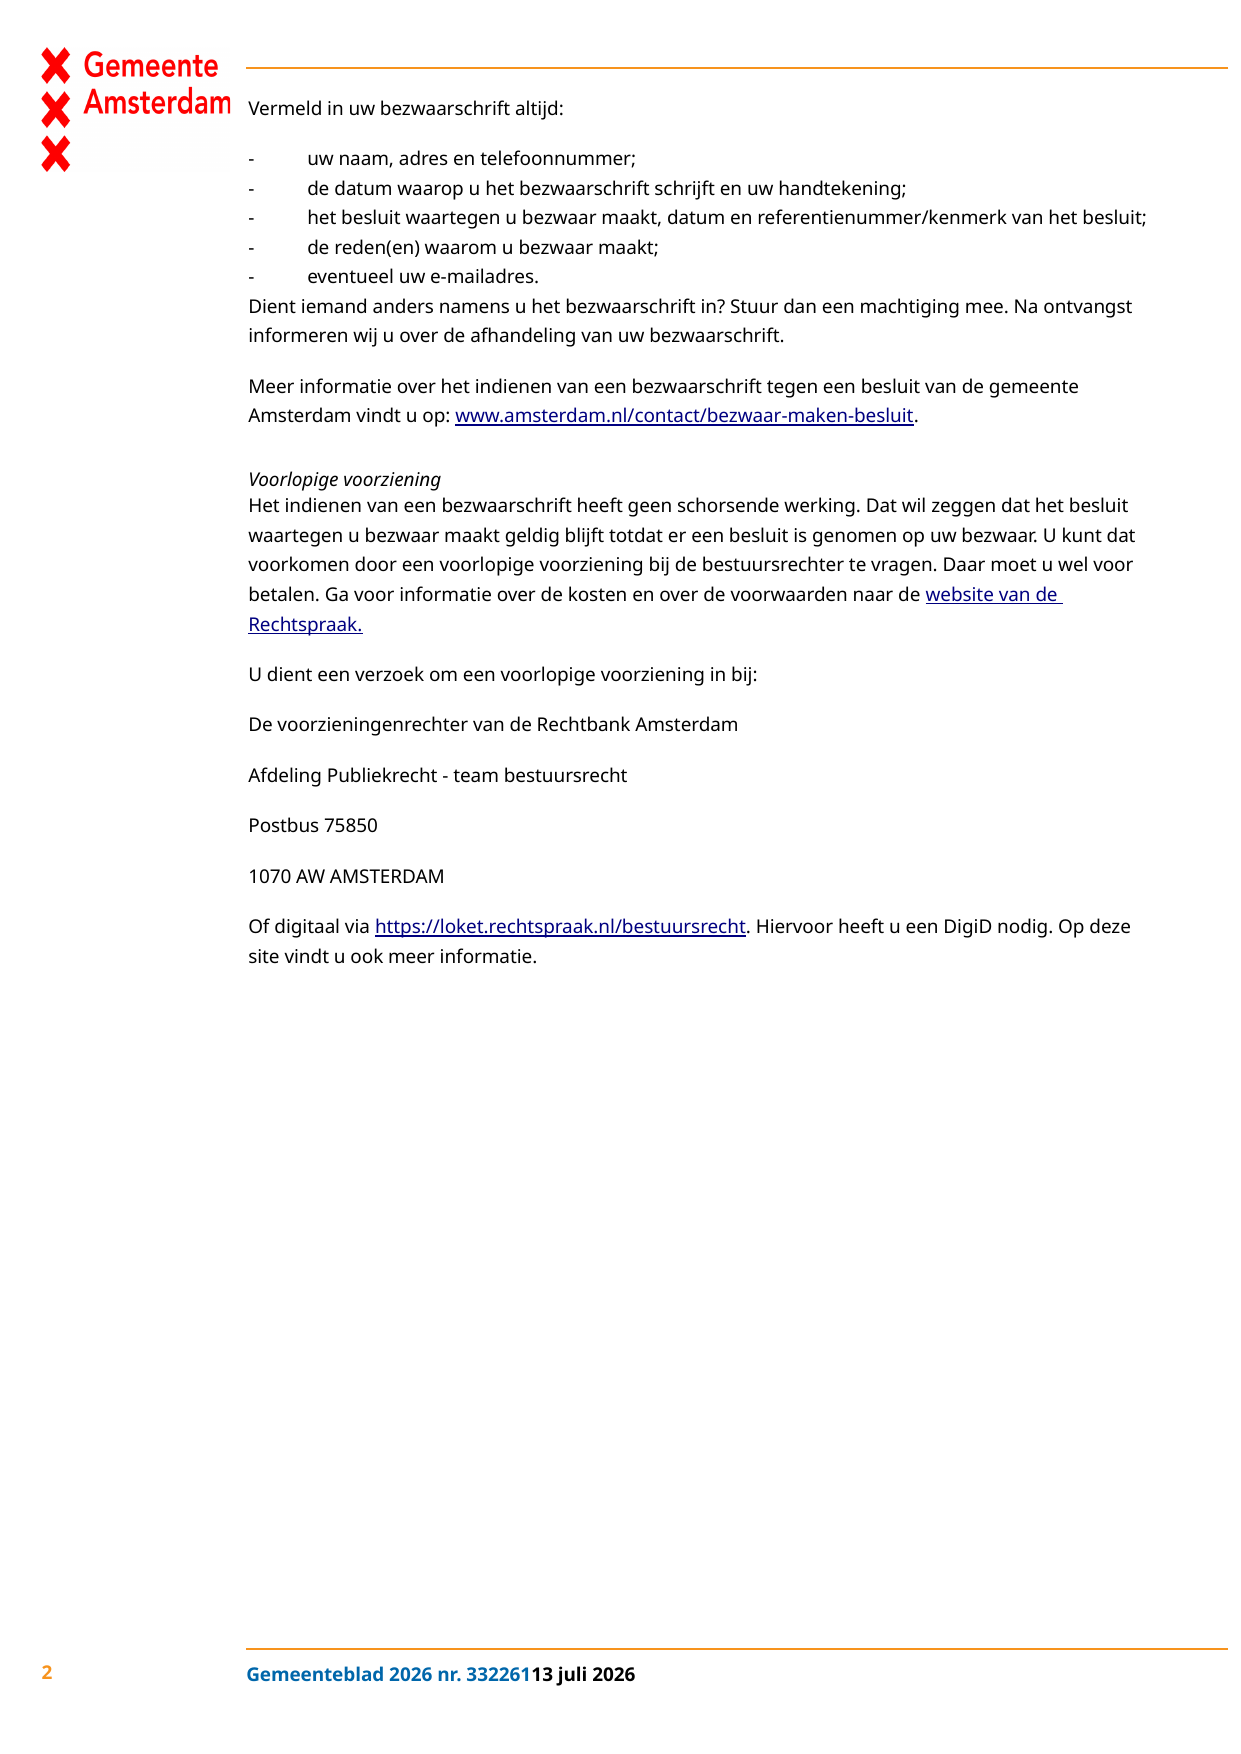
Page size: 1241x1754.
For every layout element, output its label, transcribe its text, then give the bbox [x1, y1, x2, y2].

list eventueel uw e-mailadres. [248, 263, 1152, 289]
text Of digitaal via https://loket.rechtspraak.nl/bestuursrecht. Hiervoor heeft u een DigiD nodig. Op deze site vindt u ook meer informatie. [248, 913, 1152, 968]
text U dient een verzoek om een voorlopige voorziening in bij: [248, 661, 1152, 687]
list uw naam, adres en telefoonnummer; [248, 145, 1152, 171]
list de datum waarop u het bezwaarschrift schrijft en uw handtekening; [248, 175, 1152, 201]
text Vermeld in uw bezwaarschrift altijd: [248, 95, 1152, 121]
text Dient iemand anders namens u het bezwaarschrift in? Stuur dan een machtiging mee. Na ontvangst informeren wij u over de afhandeling van uw bezwaarschrift. [248, 293, 1152, 348]
text Meer informatie over het indienen van een bezwaarschrift tegen een besluit van de gemeente Amsterdam vindt u op: www.amsterdam.nl/contact/bezwaar-maken-besluit. [248, 373, 1152, 428]
text 1070 AW AMSTERDAM [248, 863, 1152, 888]
text Afdeling Publiekrecht - team bestuursrecht [248, 762, 1152, 788]
picture [41, 47, 231, 172]
text De voorzieningenrechter van de Rechtbank Amsterdam [248, 712, 1152, 737]
text Voorlopige voorziening [248, 467, 1152, 492]
list het besluit waartegen u bezwaar maakt, datum en referentienummer/kenmerk van het besluit; [248, 204, 1152, 230]
text Postbus 75850 [248, 812, 1152, 838]
list de reden(en) waarom u bezwaar maakt; [248, 234, 1152, 260]
text Het indienen van een bezwaarschrift heeft geen schorsende werking. Dat wil zeggen dat het besluit waartegen u bezwaar maakt geldig blijft totdat er een besluit is genomen op uw bezwaar. U kunt dat voorkomen door een voorlopige voorziening bij de bestuursrechter te vragen. Daar moet u wel voor betalen. Ga voor informatie over de kosten en over de voorwaarden naar de website van de Rechtspraak. [248, 492, 1152, 636]
